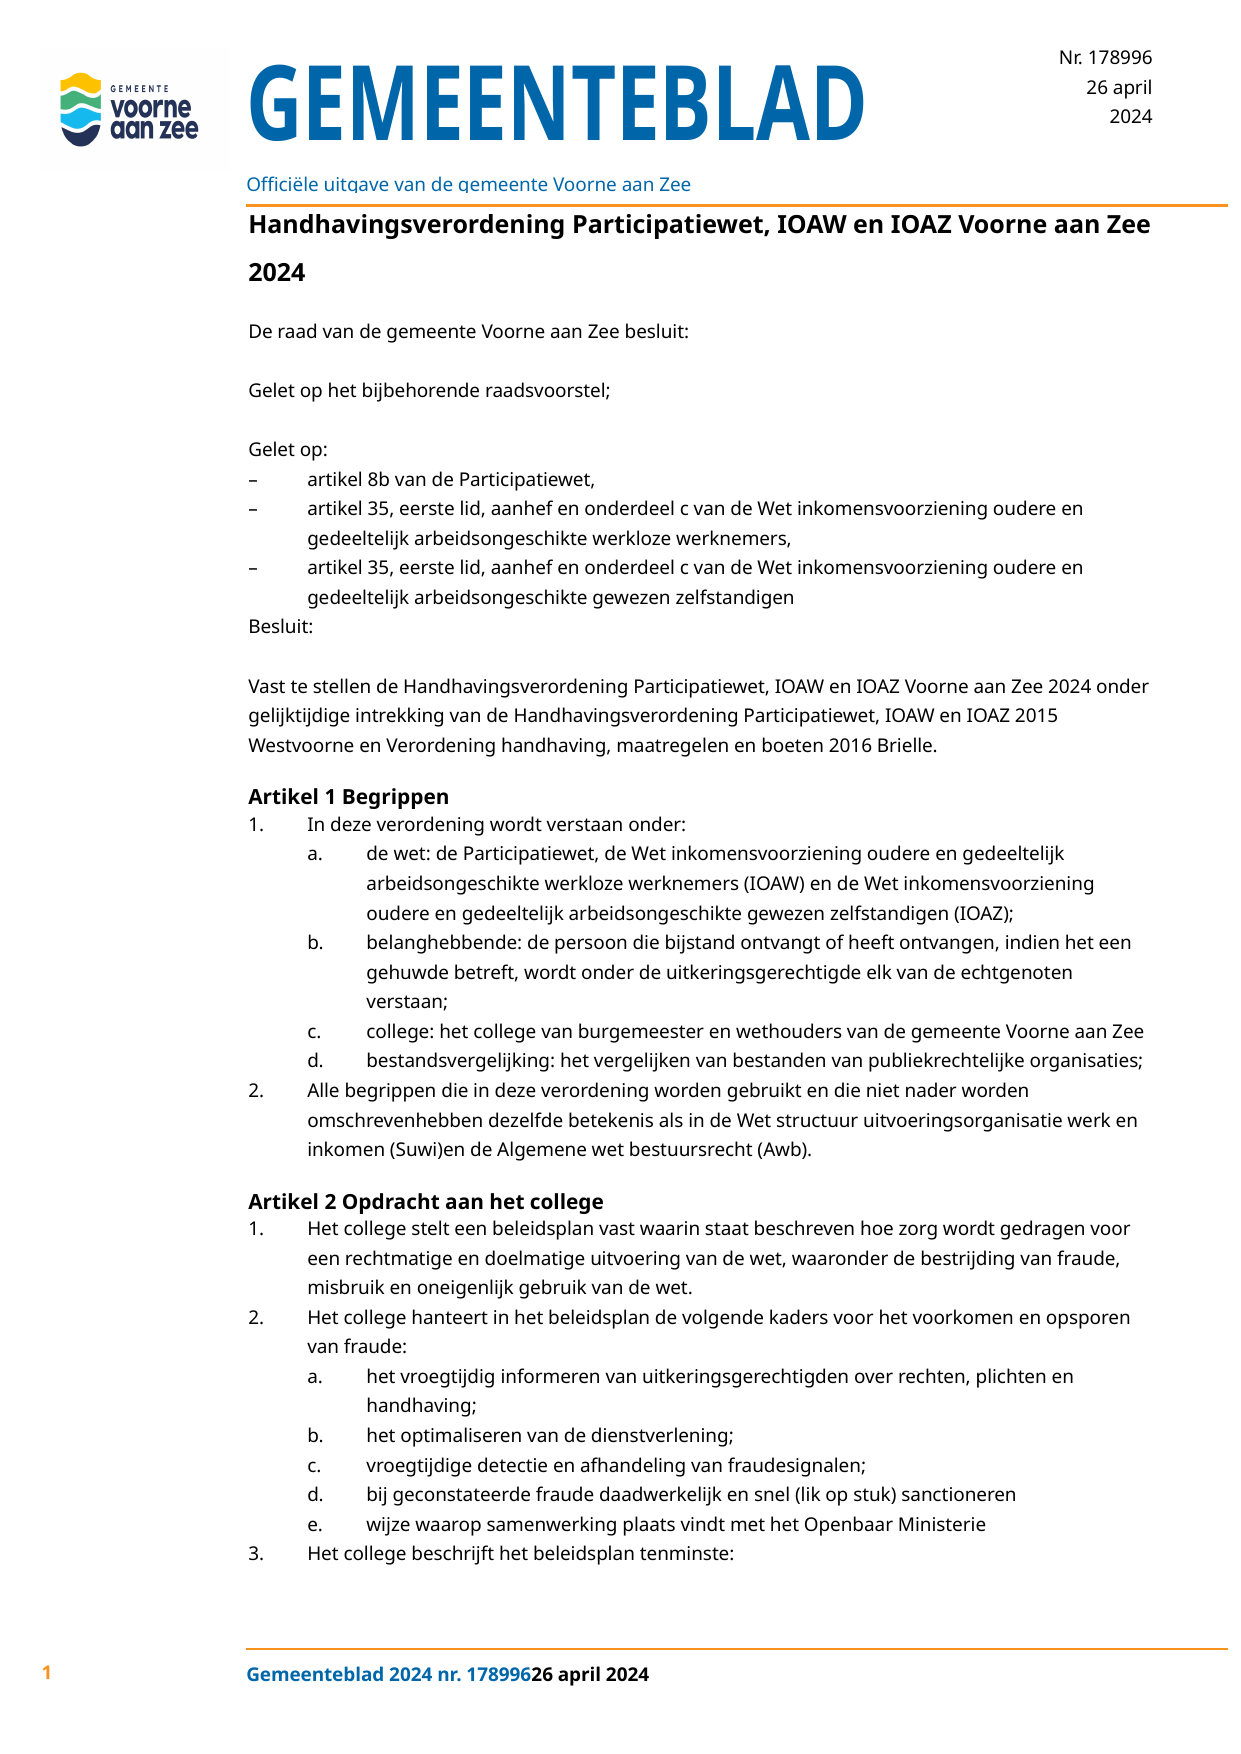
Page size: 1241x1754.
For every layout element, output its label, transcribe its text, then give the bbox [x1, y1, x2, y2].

list In deze verordening wordt verstaan onder: [248, 811, 1152, 837]
text Artikel 2 Opdracht aan het college [248, 1187, 1152, 1215]
list college: het college van burgemeester en wethouders van de gemeente Voorne aan Zee [307, 1018, 1152, 1044]
list Het college stelt een beleidsplan vast waarin staat beschreven hoe zorg wordt gedragen voor een rechtmatige en doelmatige uitvoering van de wet, waaronder de bestrijding van fraude, misbruik en oneigenlijk gebruik van de wet. [248, 1215, 1152, 1300]
list bestandsvergelijking: het vergelijken van bestanden van publiekrechtelijke organisaties; [307, 1048, 1152, 1073]
text Gelet op: [248, 436, 1152, 462]
list belanghebbende: de persoon die bijstand ontvangt of heeft ontvangen, indien het een gehuwde betreft, wordt onder de uitkeringsgerechtigde elk van de echtgenoten verstaan; [307, 929, 1152, 1014]
text Besluit: [248, 614, 1152, 639]
list de wet: de Participatiewet, de Wet inkomensvoorziening oudere en gedeeltelijk arbeidsongeschikte werkloze werknemers (IOAW) en de Wet inkomensvoorziening oudere en gedeeltelijk arbeidsongeschikte gewezen zelfstandigen (IOAZ); [307, 841, 1152, 925]
list Alle begrippen die in deze verordening worden gebruikt en die niet nader worden omschrevenhebben dezelfde betekenis als in de Wet structuur uitvoeringsorganisatie werk en inkomen (Suwi)en de Algemene wet bestuursrecht (Awb). [248, 1077, 1152, 1162]
list het optimaliseren van de dienstverlening; [307, 1422, 1152, 1448]
list Het college hanteert in het beleidsplan de volgende kaders voor het voorkomen en opsporen van fraude: [248, 1304, 1152, 1359]
list bij geconstateerde fraude daadwerkelijk en snel (lik op stuk) sanctioneren [307, 1481, 1152, 1507]
list artikel 8b van de Participatiewet, [248, 466, 1152, 492]
list het vroegtijdig informeren van uitkeringsgerechtigden over rechten, plichten en handhaving; [307, 1363, 1152, 1418]
list Het college beschrijft het beleidsplan tenminste: [248, 1541, 1152, 1566]
text Artikel 1 Begrippen [248, 782, 1152, 811]
text Handhavingsverordening Participatiewet, IOAW en IOAZ Voorne aan Zee 2024 [248, 207, 1152, 288]
list artikel 35, eerste lid, aanhef en onderdeel c van de Wet inkomensvoorziening oudere en gedeeltelijk arbeidsongeschikte werkloze werknemers, [248, 495, 1152, 551]
list vroegtijdige detectie en afhandeling van fraudesignalen; [307, 1452, 1152, 1478]
list wijze waarop samenwerking plaats vindt met het Openbaar Ministerie [307, 1511, 1152, 1537]
list artikel 35, eerste lid, aanhef en onderdeel c van de Wet inkomensvoorziening oudere en gedeeltelijk arbeidsongeschikte gewezen zelfstandigen [248, 554, 1152, 610]
text De raad van de gemeente Voorne aan Zee besluit: [248, 318, 1152, 344]
text Vast te stellen de Handhavingsverordening Participatiewet, IOAW en IOAZ Voorne aan Zee 2024 onder gelijktijdige intrekking van de Handhavingsverordening Participatiewet, IOAW en IOAZ 2015 Westvoorne en Verordening handhaving, maatregelen en boeten 2016 Brielle. [248, 673, 1152, 758]
picture [41, 47, 231, 172]
text Gelet op het bijbehorende raadsvoorstel; [248, 377, 1152, 403]
